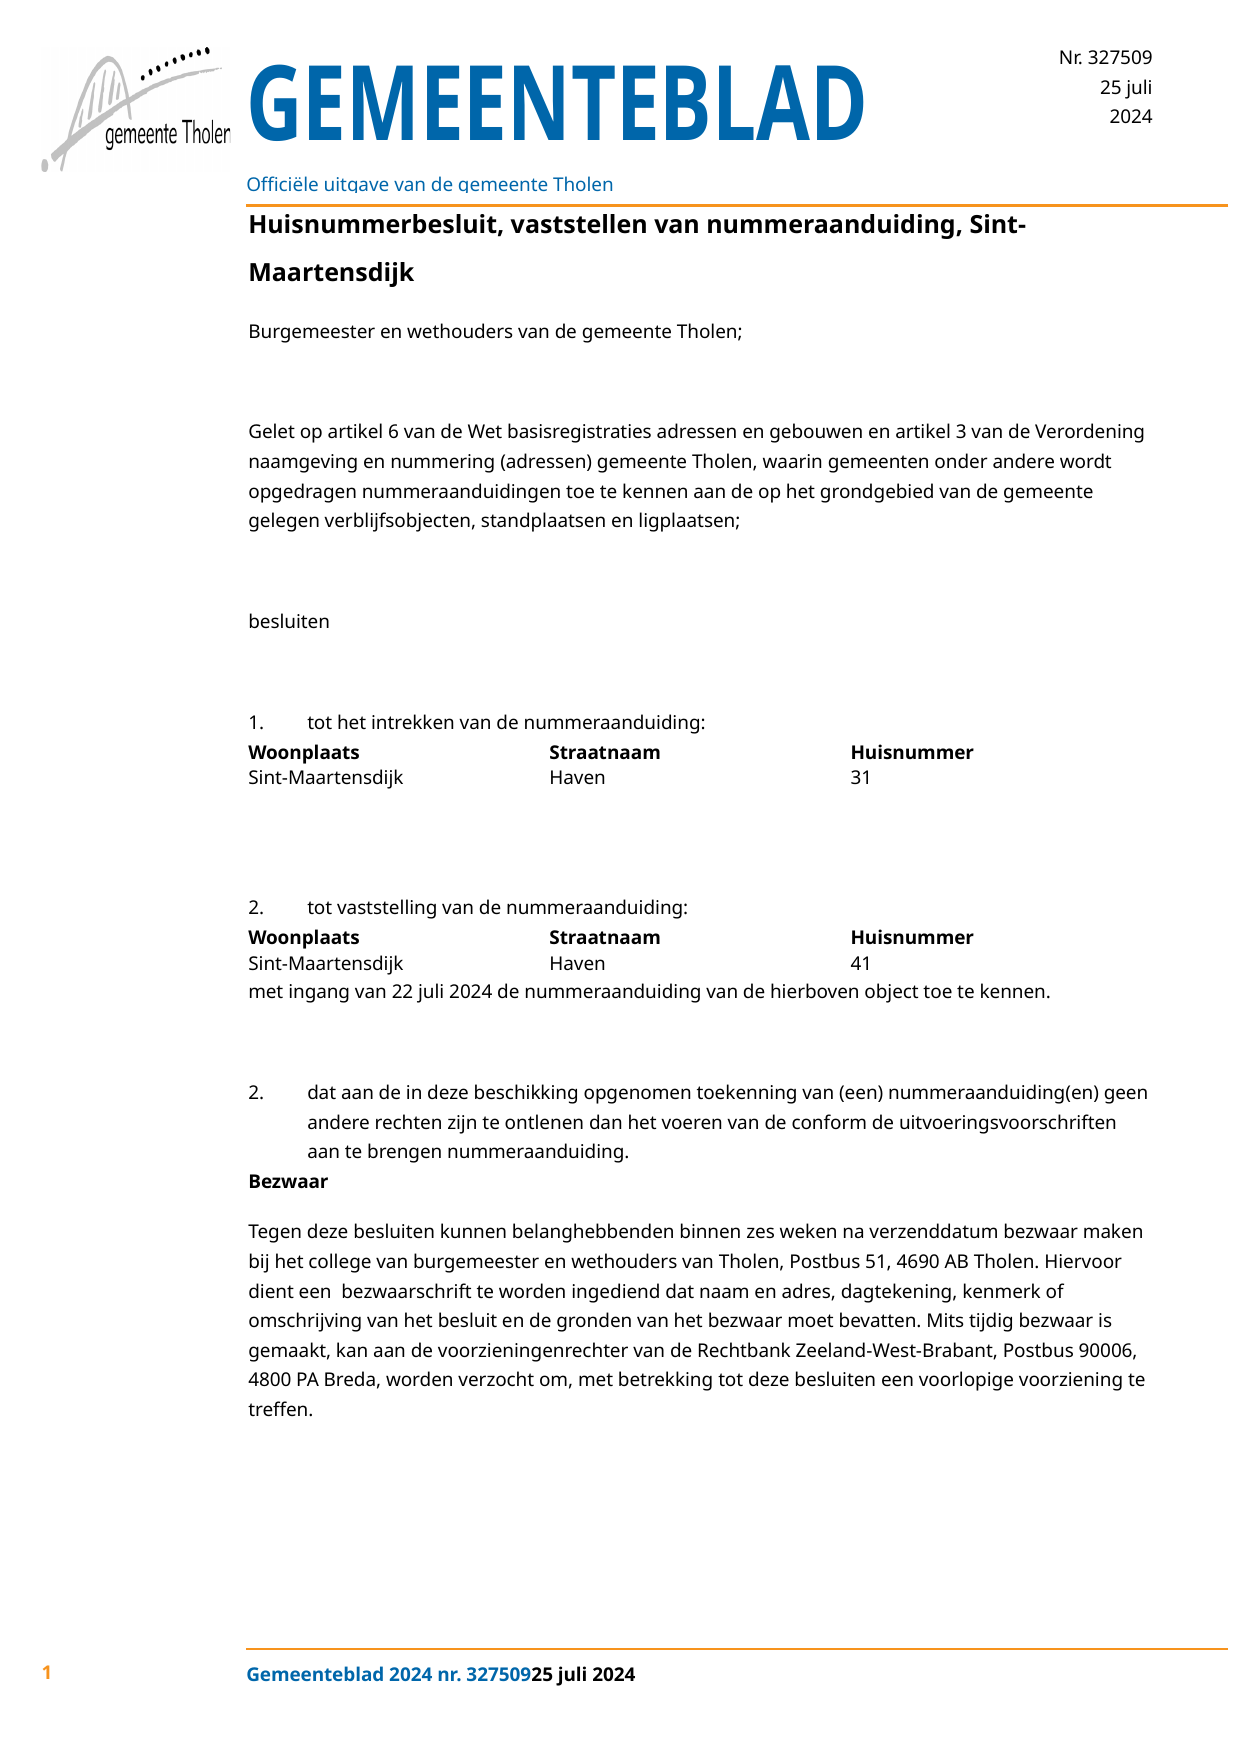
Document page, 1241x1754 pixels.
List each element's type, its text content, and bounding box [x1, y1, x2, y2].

text Huisnummerbesluit, vaststellen van nummeraanduiding, Sint-Maartensdijk [248, 207, 1152, 288]
text besluiten [248, 608, 1152, 634]
table_header Huisnummer [850, 739, 1152, 764]
picture [41, 47, 231, 172]
text met ingang van 22 juli 2024 de nummeraanduiding van de hierboven object toe te kennen. [248, 979, 1152, 1004]
table_header Woonplaats [248, 739, 549, 764]
text Gelet op artikel 6 van de Wet basisregistraties adressen en gebouwen en artikel 3 van de Verordening naamgeving en nummering (adressen) gemeente Tholen, waarin gemeenten onder andere wordt opgedragen nummeraanduidingen toe te kennen aan de op het grondgebied van de gemeente gelegen verblijfsobjecten, standplaatsen en ligplaatsen; [248, 419, 1152, 533]
table_cell 31 [850, 765, 1152, 790]
text Tegen deze besluiten kunnen belanghebbenden binnen zes weken na verzenddatum bezwaar maken bij het college van burgemeester en wethouders van Tholen, Postbus 51, 4690 AB Tholen. Hiervoor dient een bezwaarschrift te worden ingediend dat naam en adres, dagtekening, kenmerk of omschrijving van het besluit en de gronden van het bezwaar moet bevatten. Mits tijdig bezwaar is gemaakt, kan aan de voorzieningenrechter van de Rechtbank Zeeland-West-Brabant, Postbus 90006, 4800 PA Breda, worden verzocht om, met betrekking tot deze besluiten een voorlopige voorziening te treffen. [248, 1219, 1152, 1422]
list tot vaststelling van de nummeraanduiding: [248, 894, 1152, 920]
list tot het intrekken van de nummeraanduiding: [248, 709, 1152, 735]
table_cell Sint-Maartensdijk [248, 950, 549, 976]
text Bezwaar [248, 1168, 1152, 1194]
table_cell Haven [549, 950, 850, 976]
table_header Straatnaam [549, 924, 850, 950]
table_cell 41 [850, 950, 1152, 976]
text Burgemeester en wethouders van de gemeente Tholen; [248, 318, 1152, 344]
table_header Straatnaam [549, 739, 850, 764]
list dat aan de in deze beschikking opgenomen toekenning van (een) nummeraanduiding(en) geen andere rechten zijn te ontlenen dan het voeren van de conform de uitvoeringsvoorschriften aan te brengen nummeraanduiding. [248, 1079, 1152, 1164]
table_header Huisnummer [850, 924, 1152, 950]
table_header Woonplaats [248, 924, 549, 950]
table_cell Sint-Maartensdijk [248, 765, 549, 790]
table_cell Haven [549, 765, 850, 790]
